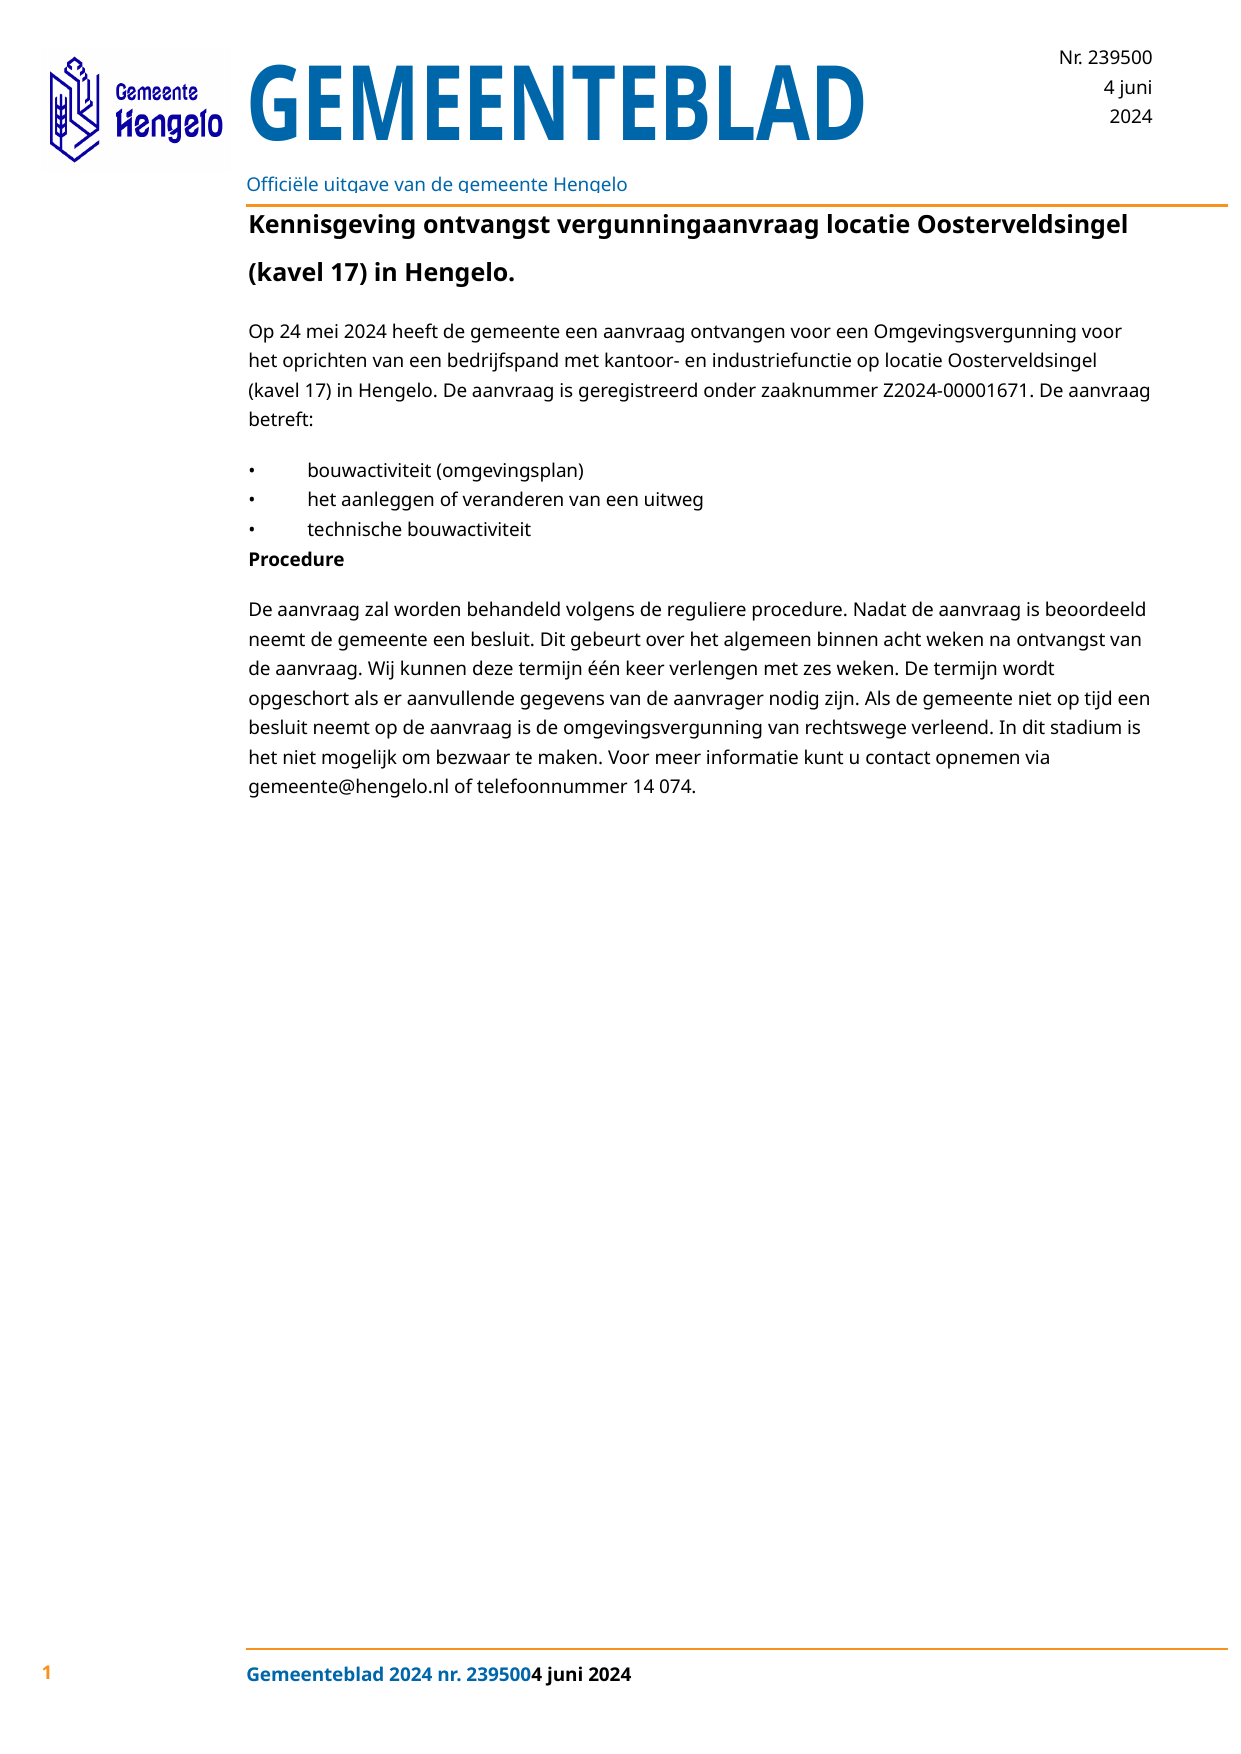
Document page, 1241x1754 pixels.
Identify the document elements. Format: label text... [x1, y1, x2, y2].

text Op 24 mei 2024 heeft de gemeente een aanvraag ontvangen voor een Omgevingsvergunning voor het oprichten van een bedrijfspand met kantoor- en industriefunctie op locatie Oosterveldsingel (kavel 17) in Hengelo. De aanvraag is geregistreerd onder zaaknummer Z2024-00001671. De aanvraag betreft: [248, 318, 1152, 432]
list bouwactiviteit (omgevingsplan) [248, 457, 1152, 483]
picture [41, 47, 231, 172]
text Kennisgeving ontvangst vergunningaanvraag locatie Oosterveldsingel (kavel 17) in Hengelo. [248, 207, 1152, 288]
list het aanleggen of veranderen van een uitweg [248, 487, 1152, 512]
list technische bouwactiviteit [248, 516, 1152, 542]
text Procedure [248, 546, 1152, 572]
text De aanvraag zal worden behandeld volgens de reguliere procedure. Nadat de aanvraag is beoordeeld neemt de gemeente een besluit. Dit gebeurt over het algemeen binnen acht weken na ontvangst van de aanvraag. Wij kunnen deze termijn één keer verlengen met zes weken. De termijn wordt opgeschort als er aanvullende gegevens van de aanvrager nodig zijn. Als de gemeente niet op tijd een besluit neemt op de aanvraag is de omgevingsvergunning van rechtswege verleend. In dit stadium is het niet mogelijk om bezwaar te maken. Voor meer informatie kunt u contact opnemen via gemeente@hengelo.nl of telefoonnummer 14 074. [248, 596, 1152, 799]
